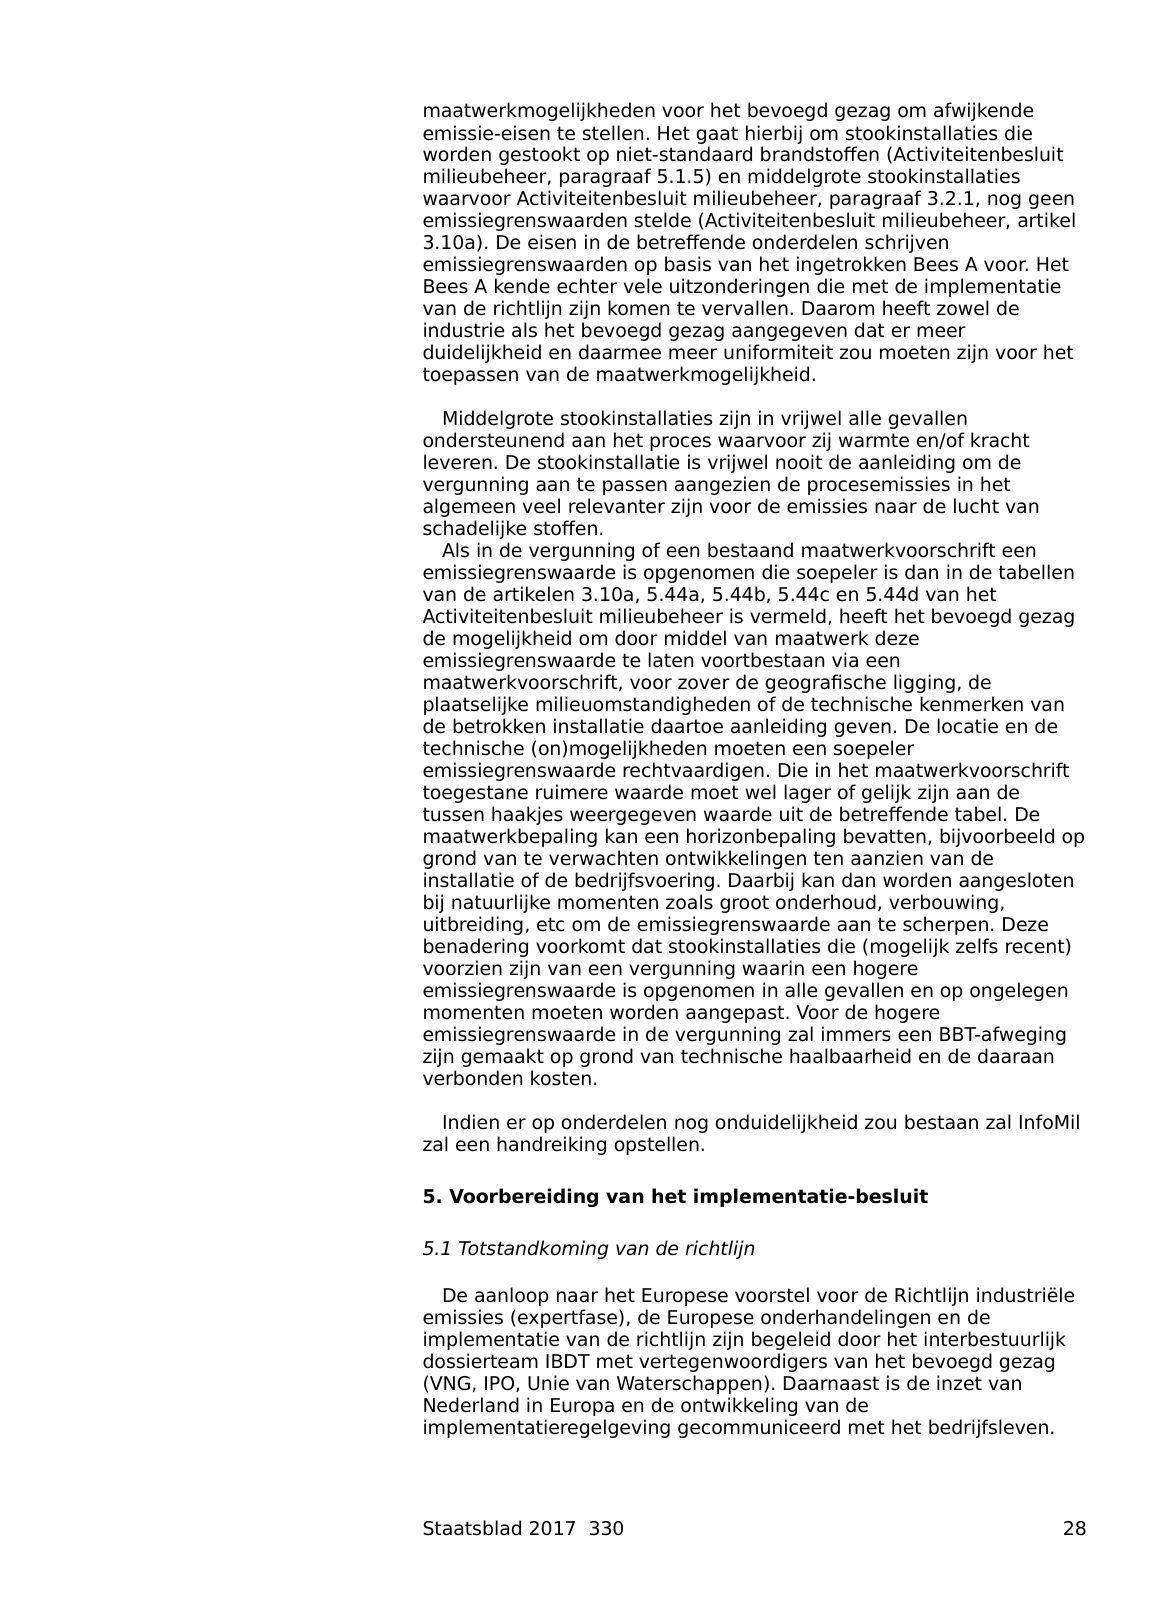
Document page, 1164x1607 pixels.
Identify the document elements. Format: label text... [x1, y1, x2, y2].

text Middelgrote stookinstallaties zijn in vrijwel alle gevallen ondersteunend aan het proces waarvoor zij warmte en/of kracht leveren. De stookinstallatie is vrijwel nooit de aanleiding om de vergunning aan te passen aangezien de procesemissies in het algemeen veel relevanter zijn voor de emissies naar de lucht van schadelijke stoffen. [422, 408, 1087, 540]
text De aanloop naar het Europese voorstel voor de Richtlijn industriële emissies (expertfase), de Europese onderhandelingen en de implementatie van de richtlijn zijn begeleid door het interbestuurlijk dossierteam IBDT met vertegenwoordigers van het bevoegd gezag (VNG, IPO, Unie van Waterschappen). Daarnaast is de inzet van Nederland in Europa en de ontwikkeling van de implementatieregelgeving gecommuniceerd met het bedrijfsleven. [422, 1285, 1087, 1439]
text Als in de vergunning of een bestaand maatwerkvoorschrift een emissiegrenswaarde is opgenomen die soepeler is dan in de tabellen van de artikelen 3.10a, 5.44a, 5.44b, 5.44c en 5.44d van het Activiteitenbesluit milieubeheer is vermeld, heeft het bevoegd gezag de mogelijkheid om door middel van maatwerk deze emissiegrenswaarde te laten voortbestaan via een maatwerkvoorschrift, voor zover de geografische ligging, de plaatselijke milieuomstandigheden of de technische kenmerken van de betrokken installatie daartoe aanleiding geven. De locatie en de technische (on)mogelijkheden moeten een soepeler emissiegrenswaarde rechtvaardigen. Die in het maatwerkvoorschrift toegestane ruimere waarde moet wel lager of gelijk zijn aan de tussen haakjes weergegeven waarde uit de betreffende tabel. De maatwerkbepaling kan een horizonbepaling bevatten, bijvoorbeeld op grond van te verwachten ontwikkelingen ten aanzien van de installatie of de bedrijfsvoering. Daarbij kan dan worden aangesloten bij natuurlijke momenten zoals groot onderhoud, verbouwing, uitbreiding, etc om de emissiegrenswaarde aan te scherpen. Deze benadering voorkomt dat stookinstallaties die (mogelijk zelfs recent) voorzien zijn van een vergunning waarin een hogere emissiegrenswaarde is opgenomen in alle gevallen en op ongelegen momenten moeten worden aangepast. Voor de hogere emissiegrenswaarde in de vergunning zal immers een BBT-afweging zijn gemaakt op grond van technische haalbaarheid en de daaraan verbonden kosten. [422, 540, 1087, 1090]
subtitle 5.1 Totstandkoming van de richtlijn [422, 1238, 1087, 1260]
subtitle 5. Voorbereiding van het implementatie-besluit [422, 1186, 1087, 1208]
text maatwerkmogelijkheden voor het bevoegd gezag om afwijkende emissie-eisen te stellen. Het gaat hierbij om stookinstallaties die worden gestookt op niet-standaard brandstoffen (Activiteitenbesluit milieubeheer, paragraaf 5.1.5) en middelgrote stookinstallaties waarvoor Activiteitenbesluit milieubeheer, paragraaf 3.2.1, nog geen emissiegrenswaarden stelde (Activiteitenbesluit milieubeheer, artikel 3.10a). De eisen in de betreffende onderdelen schrijven emissiegrenswaarden op basis van het ingetrokken Bees A voor. Het Bees A kende echter vele uitzonderingen die met de implementatie van de richtlijn zijn komen te vervallen. Daarom heeft zowel de industrie als het bevoegd gezag aangegeven dat er meer duidelijkheid en daarmee meer uniformiteit zou moeten zijn voor het toepassen van de maatwerkmogelijkheid. [422, 100, 1087, 386]
text Indien er op onderdelen nog onduidelijkheid zou bestaan zal InfoMil zal een handreiking opstellen. [422, 1112, 1087, 1156]
